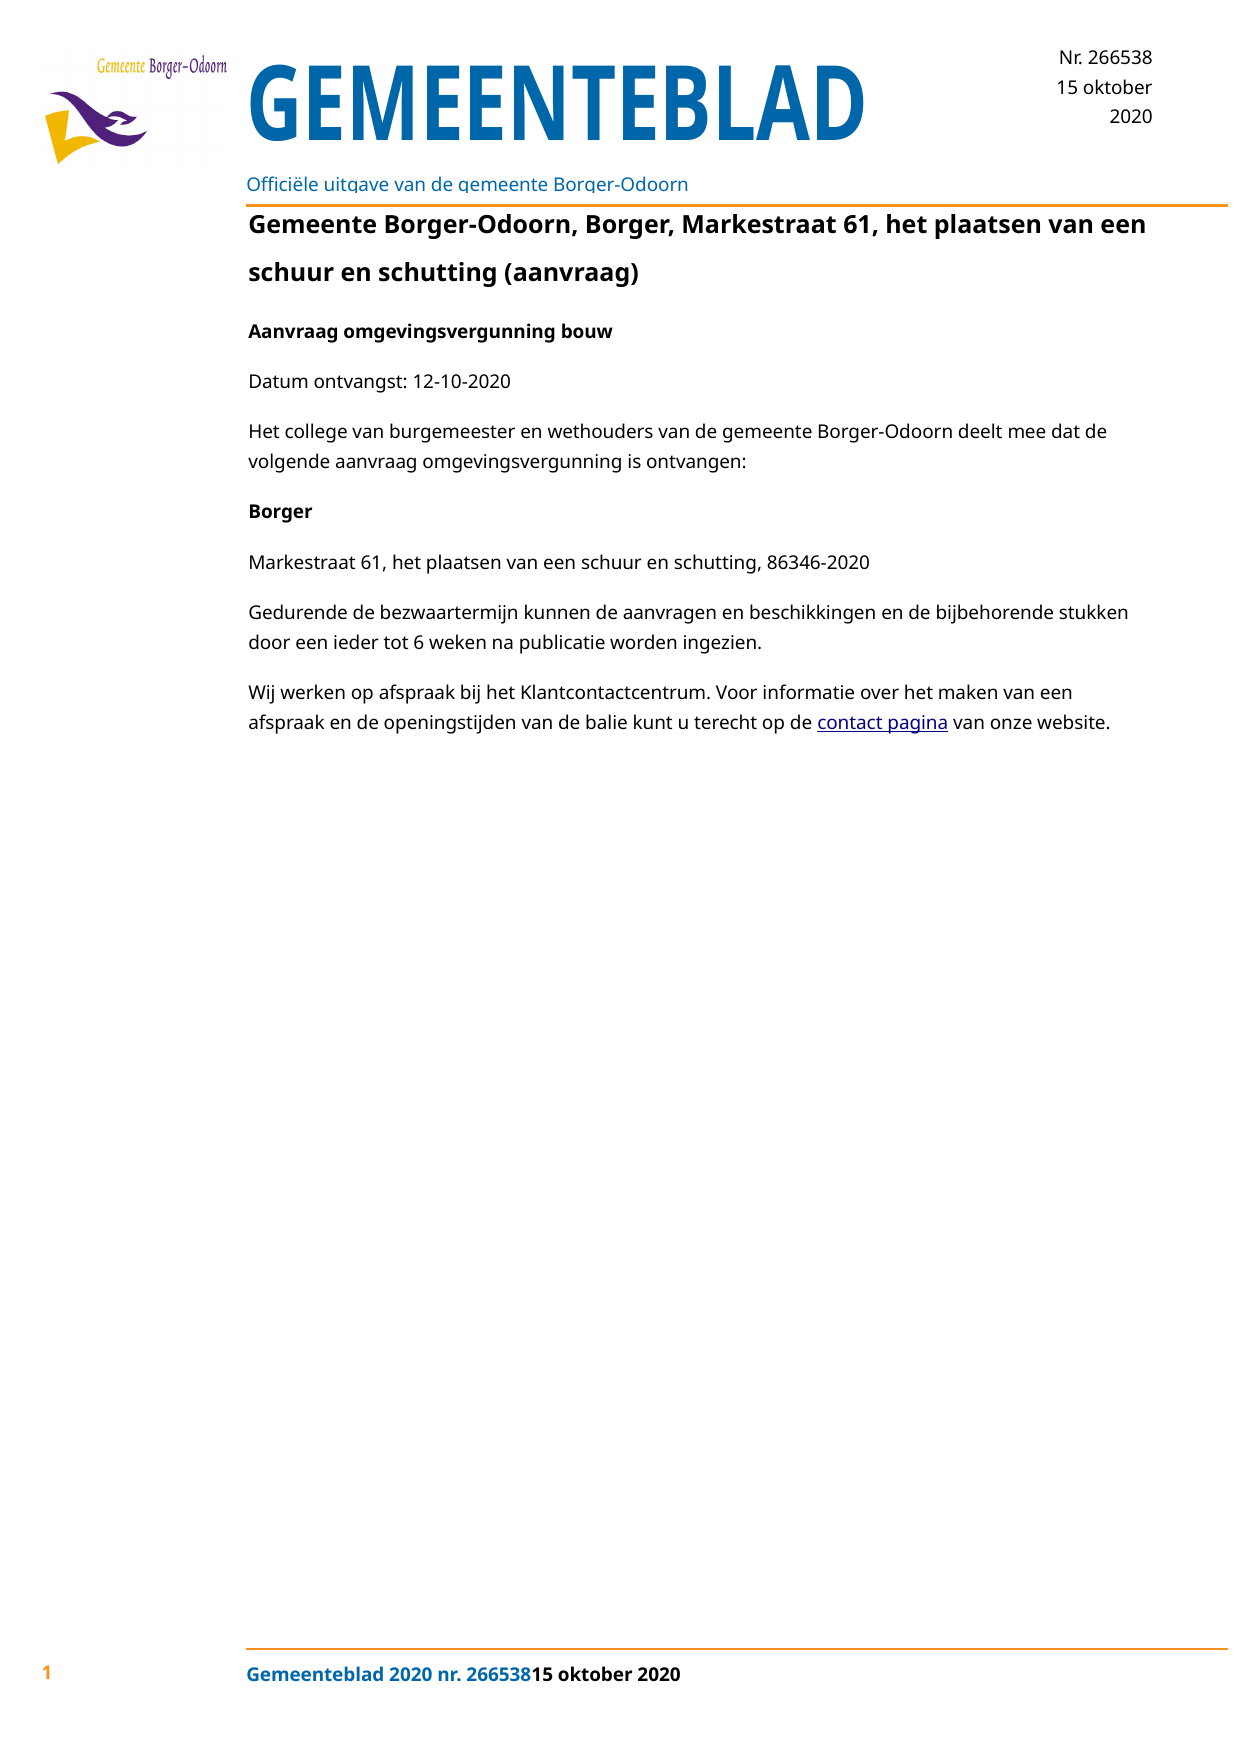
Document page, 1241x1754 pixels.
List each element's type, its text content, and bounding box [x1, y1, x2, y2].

text Markestraat 61, het plaatsen van een schuur en schutting, 86346-2020 [248, 549, 1152, 575]
picture [41, 47, 231, 172]
text Het college van burgemeester en wethouders van de gemeente Borger-Odoorn deelt mee dat de volgende aanvraag omgevingsvergunning is ontvangen: [248, 419, 1152, 474]
text Wij werken op afspraak bij het Klantcontactcentrum. Voor informatie over het maken van een afspraak en de openingstijden van de balie kunt u terecht op de contact pagina van onze website. [248, 679, 1152, 735]
text Gemeente Borger-Odoorn, Borger, Markestraat 61, het plaatsen van een schuur en schutting (aanvraag) [248, 207, 1152, 288]
text Gedurende de bezwaartermijn kunnen de aanvragen en beschikkingen en de bijbehorende stukken door een ieder tot 6 weken na publicatie worden ingezien. [248, 599, 1152, 655]
text Borger [248, 499, 1152, 524]
text Datum ontvangst: 12-10-2020 [248, 368, 1152, 394]
text Aanvraag omgevingsvergunning bouw [248, 318, 1152, 344]
